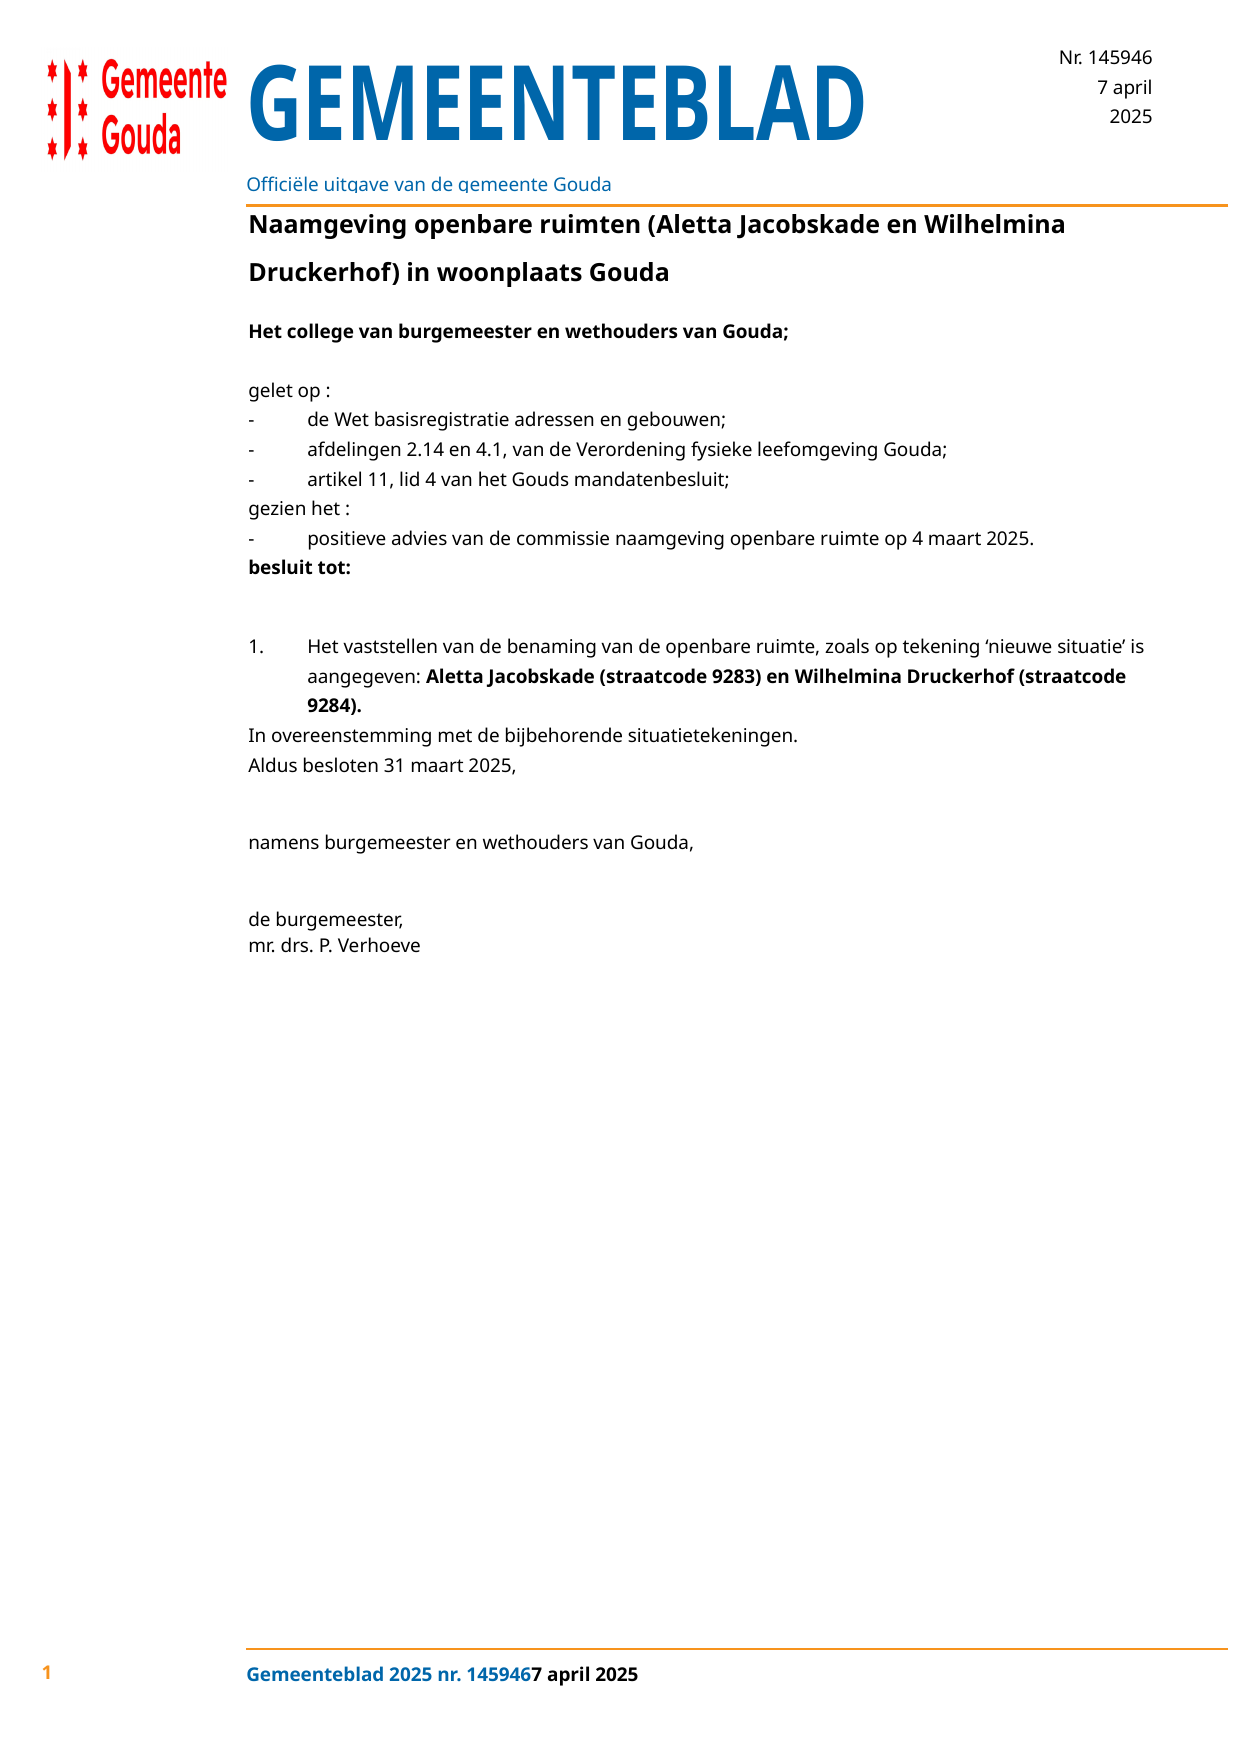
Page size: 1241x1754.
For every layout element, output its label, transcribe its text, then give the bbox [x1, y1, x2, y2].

text Naamgeving openbare ruimten (Aletta Jacobskade en Wilhelmina Druckerhof) in woonplaats Gouda [248, 207, 1152, 288]
text gelet op : [248, 377, 1152, 403]
list afdelingen 2.14 en 4.1, van de Verordening fysieke leefomgeving Gouda; [248, 436, 1152, 462]
text Het college van burgemeester en wethouders van Gouda; [248, 318, 1152, 344]
text de burgemeester, [248, 906, 1152, 932]
list de Wet basisregistratie adressen en gebouwen; [248, 407, 1152, 432]
text mr. drs. P. Verhoeve [248, 932, 1152, 958]
list Het vaststellen van de benaming van de openbare ruimte, zoals op tekening ‘nieuwe situatie’ is aangegeven: Aletta Jacobskade (straatcode 9283) en Wilhelmina Druckerhof (straatcode 9284). [248, 633, 1152, 718]
text besluit tot: [248, 554, 1152, 580]
list positieve advies van de commissie naamgeving openbare ruimte op 4 maart 2025. [248, 525, 1152, 551]
text In overeenstemming met de bijbehorende situatietekeningen. [248, 722, 1152, 748]
text gezien het : [248, 495, 1152, 521]
text namens burgemeester en wethouders van Gouda, [248, 829, 1152, 855]
text Aldus besloten 31 maart 2025, [248, 752, 1152, 777]
list artikel 11, lid 4 van het Gouds mandatenbesluit; [248, 466, 1152, 492]
picture [41, 47, 231, 172]
